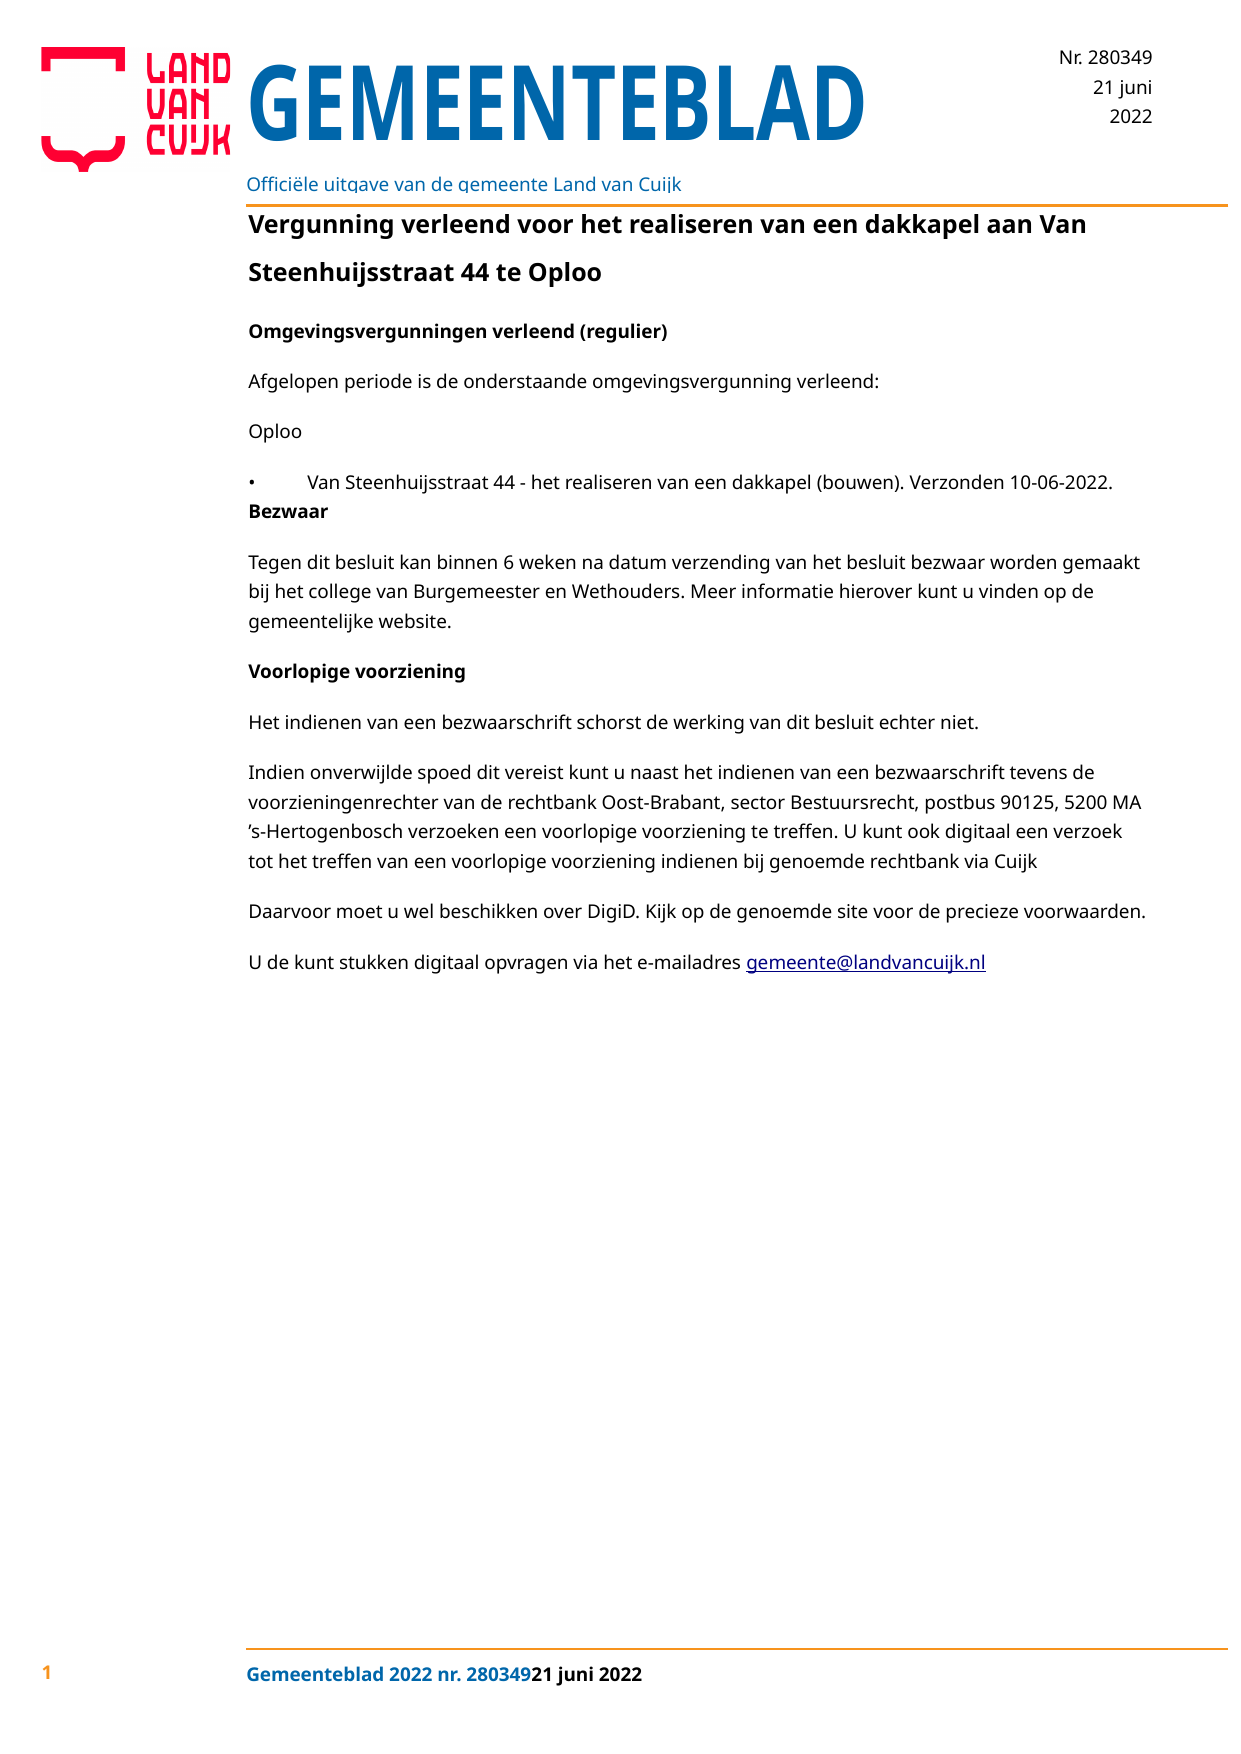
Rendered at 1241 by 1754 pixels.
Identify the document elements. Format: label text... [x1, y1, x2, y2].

text Tegen dit besluit kan binnen 6 weken na datum verzending van het besluit bezwaar worden gemaakt bij het college van Burgemeester en Wethouders. Meer informatie hierover kunt u vinden op de gemeentelijke website. [248, 549, 1152, 634]
text Voorlopige voorziening [248, 659, 1152, 684]
text Vergunning verleend voor het realiseren van een dakkapel aan Van Steenhuijsstraat 44 te Oploo [248, 207, 1152, 288]
list Van Steenhuijsstraat 44 - het realiseren van een dakkapel (bouwen). Verzonden 10-06-2022. [248, 469, 1152, 495]
text Bezwaar [248, 499, 1152, 524]
text Afgelopen periode is de onderstaande omgevingsvergunning verleend: [248, 368, 1152, 394]
text Omgevingsvergunningen verleend (regulier) [248, 318, 1152, 344]
text Oploo [248, 419, 1152, 444]
text Het indienen van een bezwaarschrift schorst de werking van dit besluit echter niet. [248, 709, 1152, 735]
text Indien onverwijlde spoed dit vereist kunt u naast het indienen van een bezwaarschrift tevens de voorzieningenrechter van de rechtbank Oost-Brabant, sector Bestuursrecht, postbus 90125, 5200 MA ’s-Hertogenbosch verzoeken een voorlopige voorziening te treffen. U kunt ook digitaal een verzoek tot het treffen van een voorlopige voorziening indienen bij genoemde rechtbank via Cuijk [248, 759, 1152, 874]
text Daarvoor moet u wel beschikken over DigiD. Kijk op de genoemde site voor de precieze voorwaarden. [248, 899, 1152, 924]
picture [41, 47, 231, 172]
text U de kunt stukken digitaal opvragen via het e-mailadres gemeente@landvancuijk.nl [248, 949, 1152, 975]
